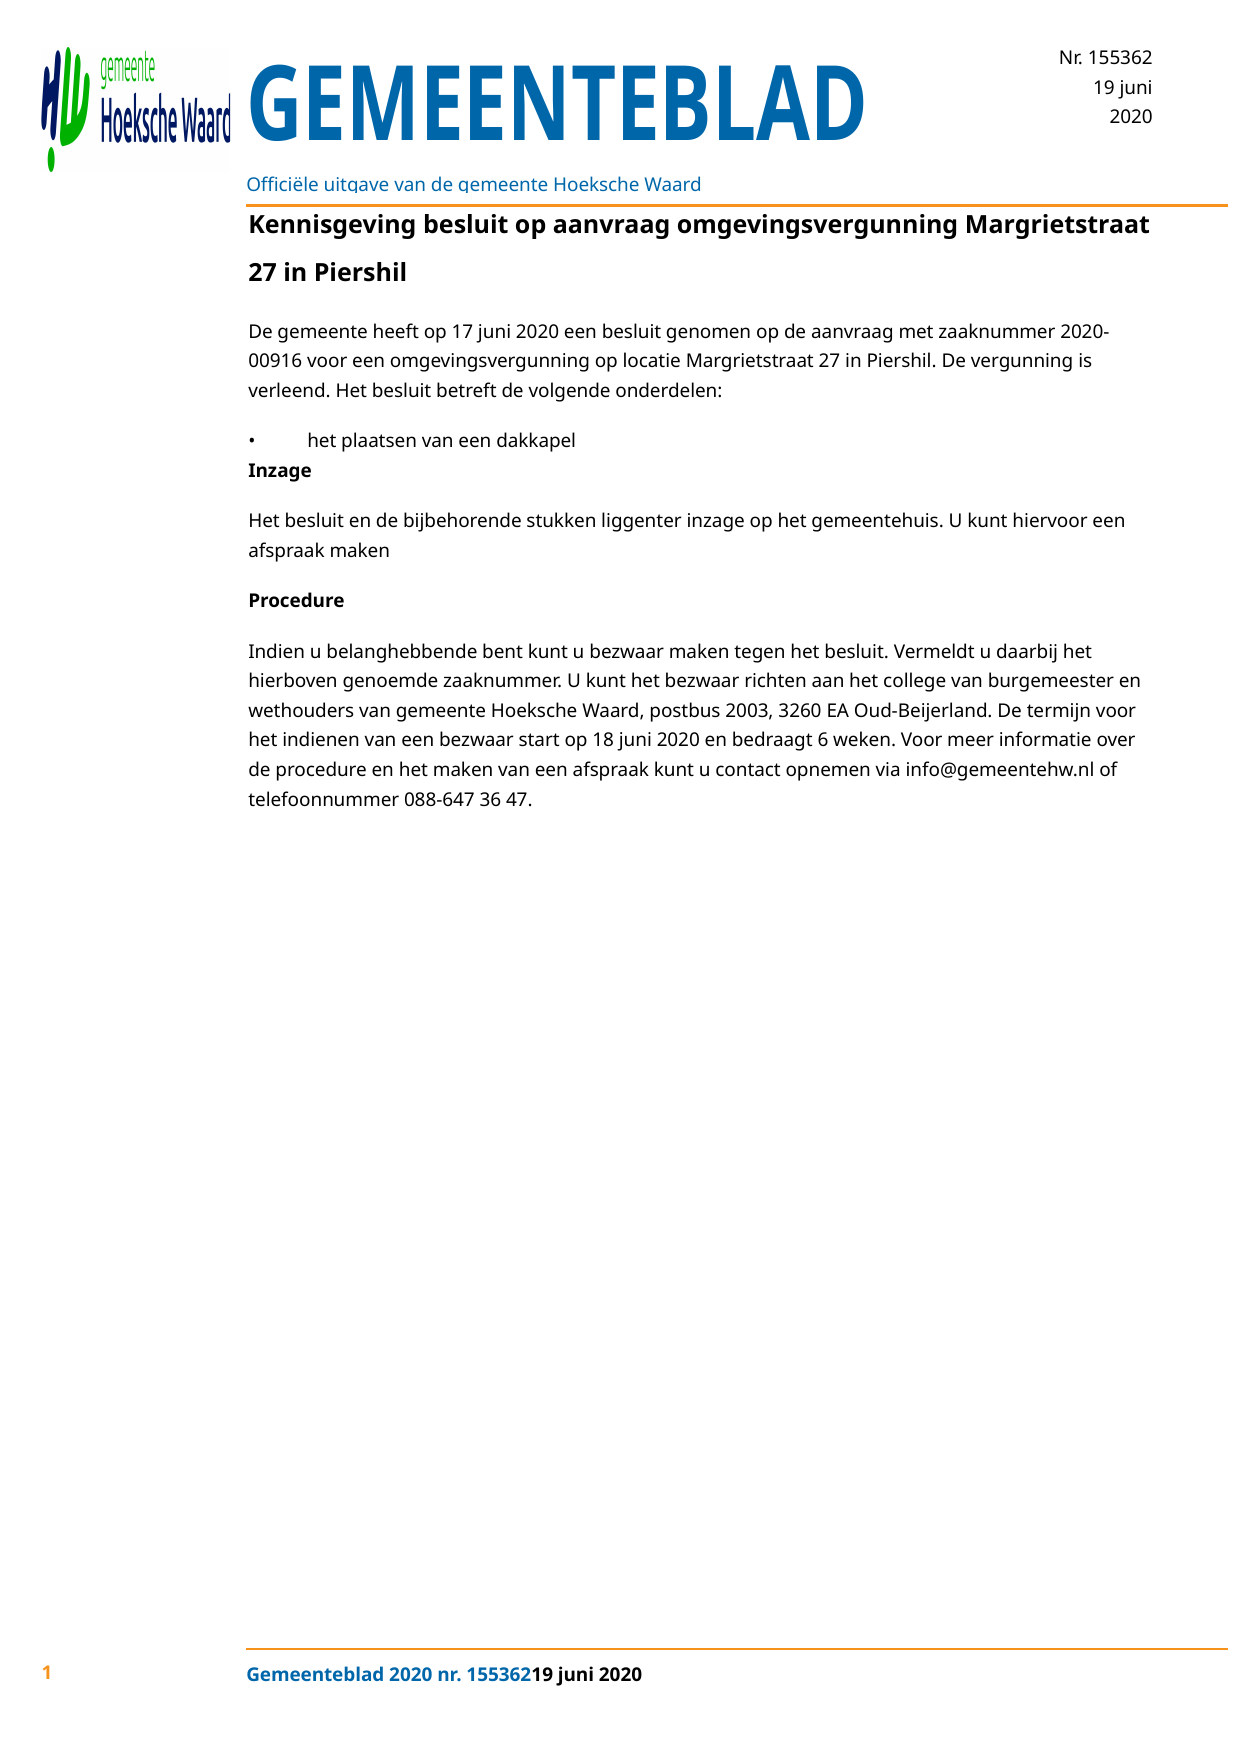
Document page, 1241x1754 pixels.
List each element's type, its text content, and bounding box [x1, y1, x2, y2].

text Procedure [248, 587, 1152, 613]
list het plaatsen van een dakkapel [248, 427, 1152, 453]
text Kennisgeving besluit op aanvraag omgevingsvergunning Margrietstraat 27 in Piershil [248, 207, 1152, 288]
text Indien u belanghebbende bent kunt u bezwaar maken tegen het besluit. Vermeldt u daarbij het hierboven genoemde zaaknummer. U kunt het bezwaar richten aan het college van burgemeester en wethouders van gemeente Hoeksche Waard, postbus 2003, 3260 EA Oud-Beijerland. De termijn voor het indienen van een bezwaar start op 18 juni 2020 en bedraagt 6 weken. Voor meer informatie over de procedure en het maken van een afspraak kunt u contact opnemen via info@gemeentehw.nl of telefoonnummer 088-647 36 47. [248, 638, 1152, 812]
text Inzage [248, 457, 1152, 483]
picture [41, 47, 231, 172]
text De gemeente heeft op 17 juni 2020 een besluit genomen op de aanvraag met zaaknummer 2020-00916 voor een omgevingsvergunning op locatie Margrietstraat 27 in Piershil. De vergunning is verleend. Het besluit betreft de volgende onderdelen: [248, 318, 1152, 403]
text Het besluit en de bijbehorende stukken liggenter inzage op het gemeentehuis. U kunt hiervoor een afspraak maken [248, 507, 1152, 563]
